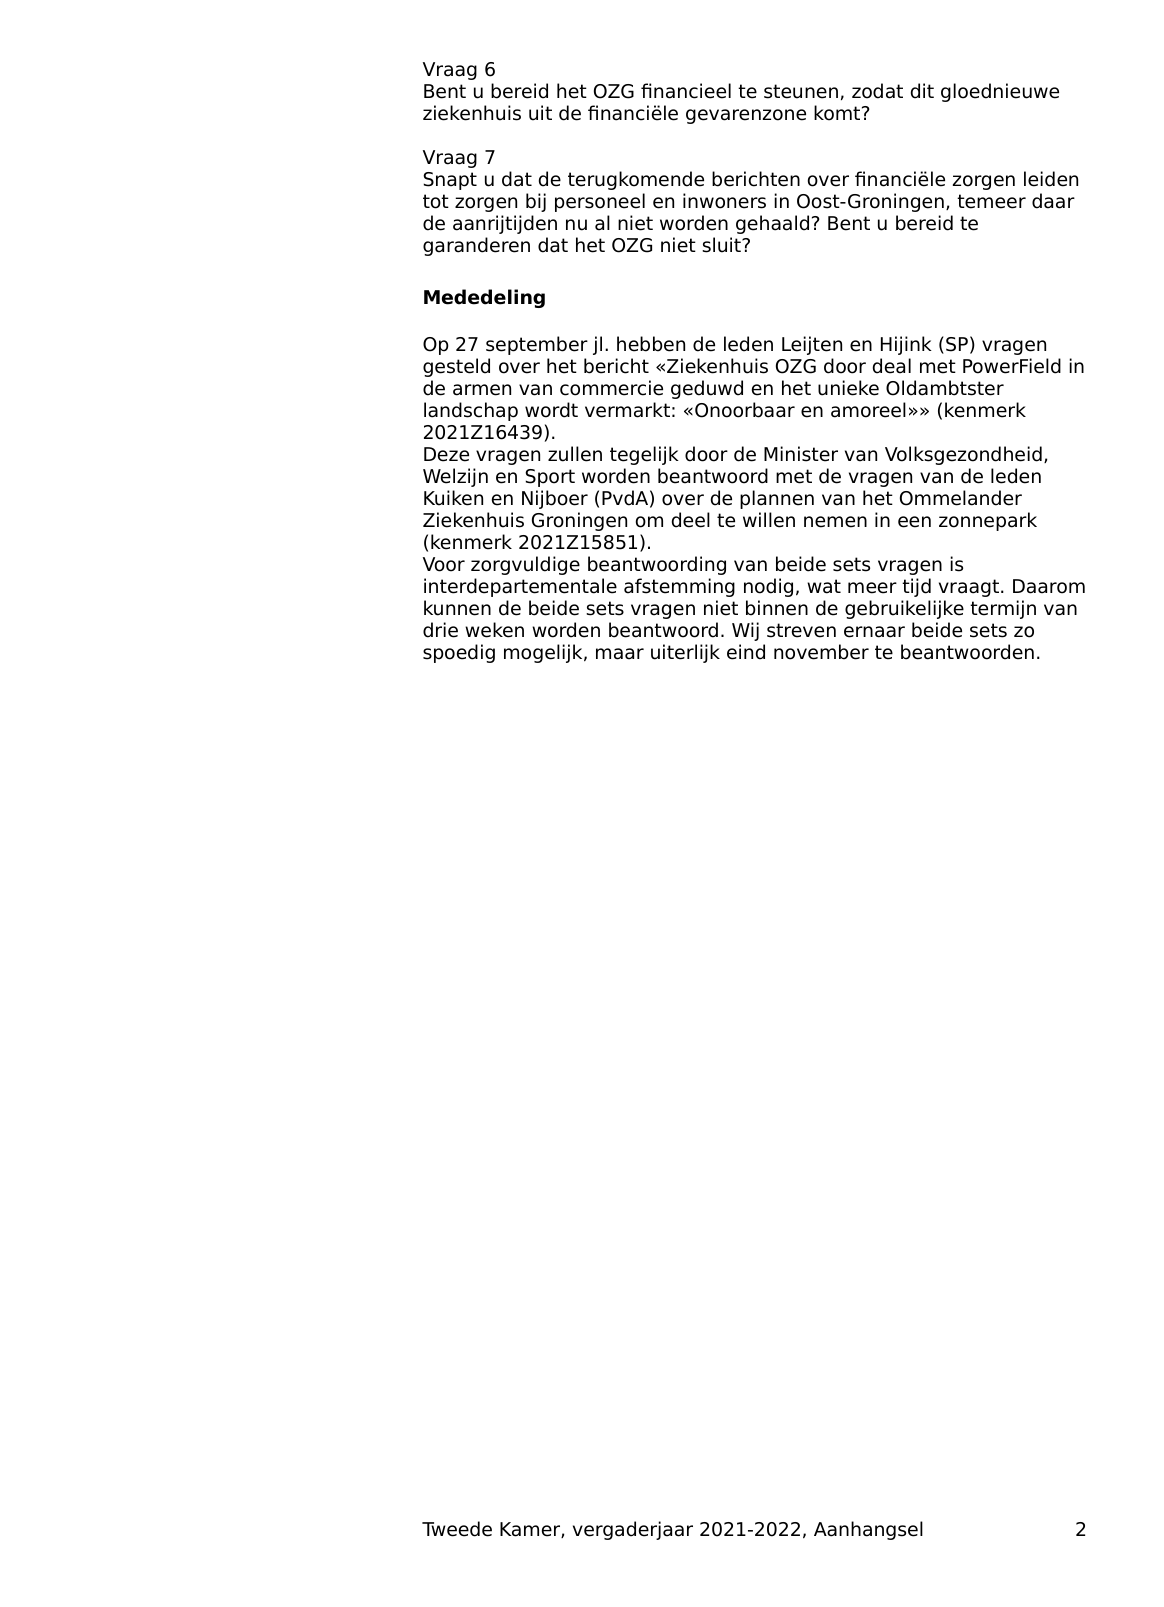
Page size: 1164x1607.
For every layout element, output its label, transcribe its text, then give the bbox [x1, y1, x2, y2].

text Op 27 september jl. hebben de leden Leijten en Hijink (SP) vragen gesteld over het bericht «Ziekenhuis OZG door deal met PowerField in de armen van commercie geduwd en het unieke Oldambtster landschap wordt vermarkt: «Onoorbaar en amoreel»» (kenmerk 2021Z16439). [422, 334, 1087, 444]
subtitle Mededeling [422, 287, 1087, 309]
text Voor zorgvuldige beantwoording van beide sets vragen is interdepartementale afstemming nodig, wat meer tijd vraagt. Daarom kunnen de beide sets vragen niet binnen de gebruikelijke termijn van drie weken worden beantwoord. Wij streven ernaar beide sets zo spoedig mogelijk, maar uiterlijk eind november te beantwoorden. [422, 554, 1087, 664]
text Vraag 6 [422, 59, 1087, 81]
text Vraag 7 [422, 147, 1087, 169]
text Deze vragen zullen tegelijk door de Minister van Volksgezondheid, Welzijn en Sport worden beantwoord met de vragen van de leden Kuiken en Nijboer (PvdA) over de plannen van het Ommelander Ziekenhuis Groningen om deel te willen nemen in een zonnepark (kenmerk 2021Z15851). [422, 444, 1087, 554]
text Snapt u dat de terugkomende berichten over financiële zorgen leiden tot zorgen bij personeel en inwoners in Oost-Groningen, temeer daar de aanrijtijden nu al niet worden gehaald? Bent u bereid te garanderen dat het OZG niet sluit? [422, 169, 1087, 257]
text Bent u bereid het OZG financieel te steunen, zodat dit gloednieuwe ziekenhuis uit de financiële gevarenzone komt? [422, 81, 1087, 125]
